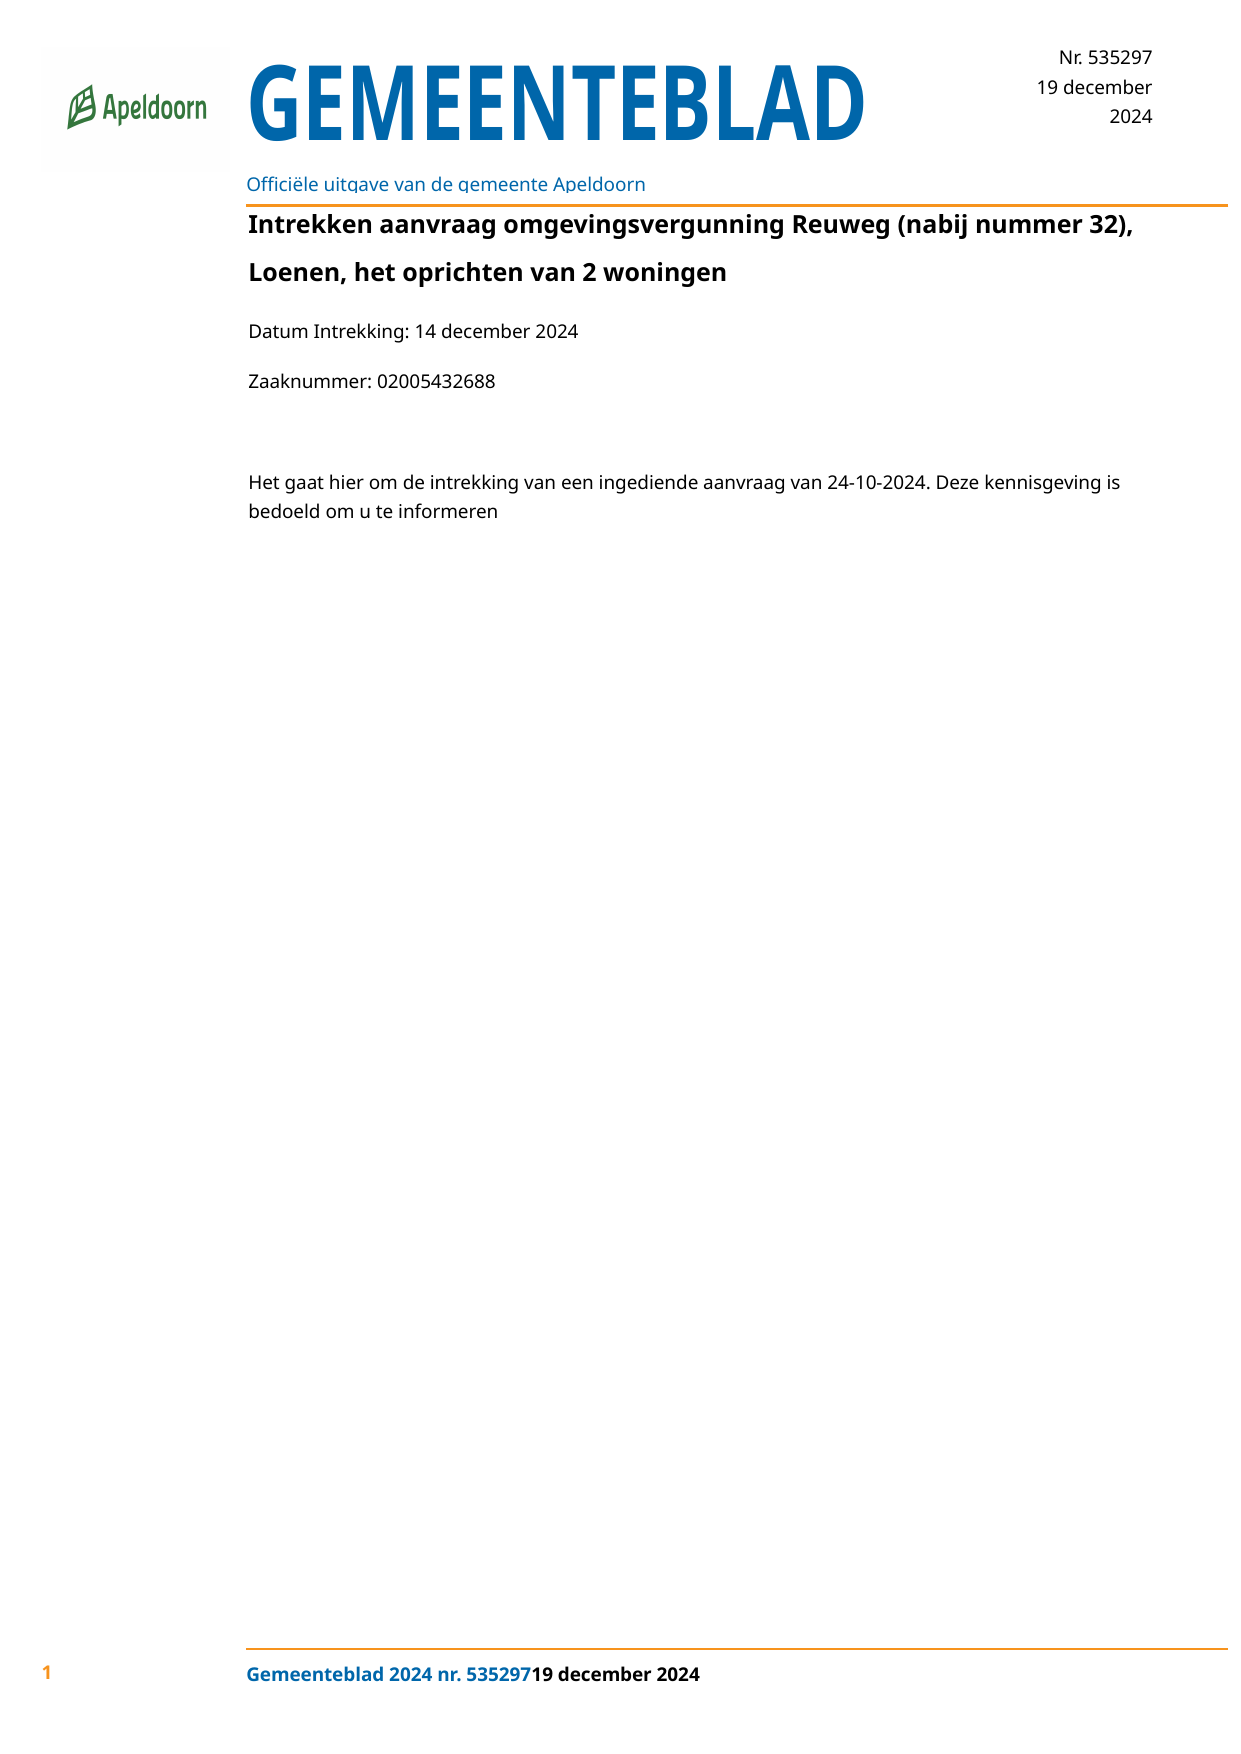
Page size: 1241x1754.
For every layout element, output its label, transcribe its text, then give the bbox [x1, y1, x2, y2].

picture [41, 47, 231, 172]
text Datum Intrekking: 14 december 2024 [248, 318, 1152, 344]
text Het gaat hier om de intrekking van een ingediende aanvraag van 24-10-2024. Deze kennisgeving is bedoeld om u te informeren [248, 469, 1152, 524]
text Intrekken aanvraag omgevingsvergunning Reuweg (nabij nummer 32), Loenen, het oprichten van 2 woningen [248, 207, 1152, 288]
text Zaaknummer: 02005432688 [248, 368, 1152, 394]
